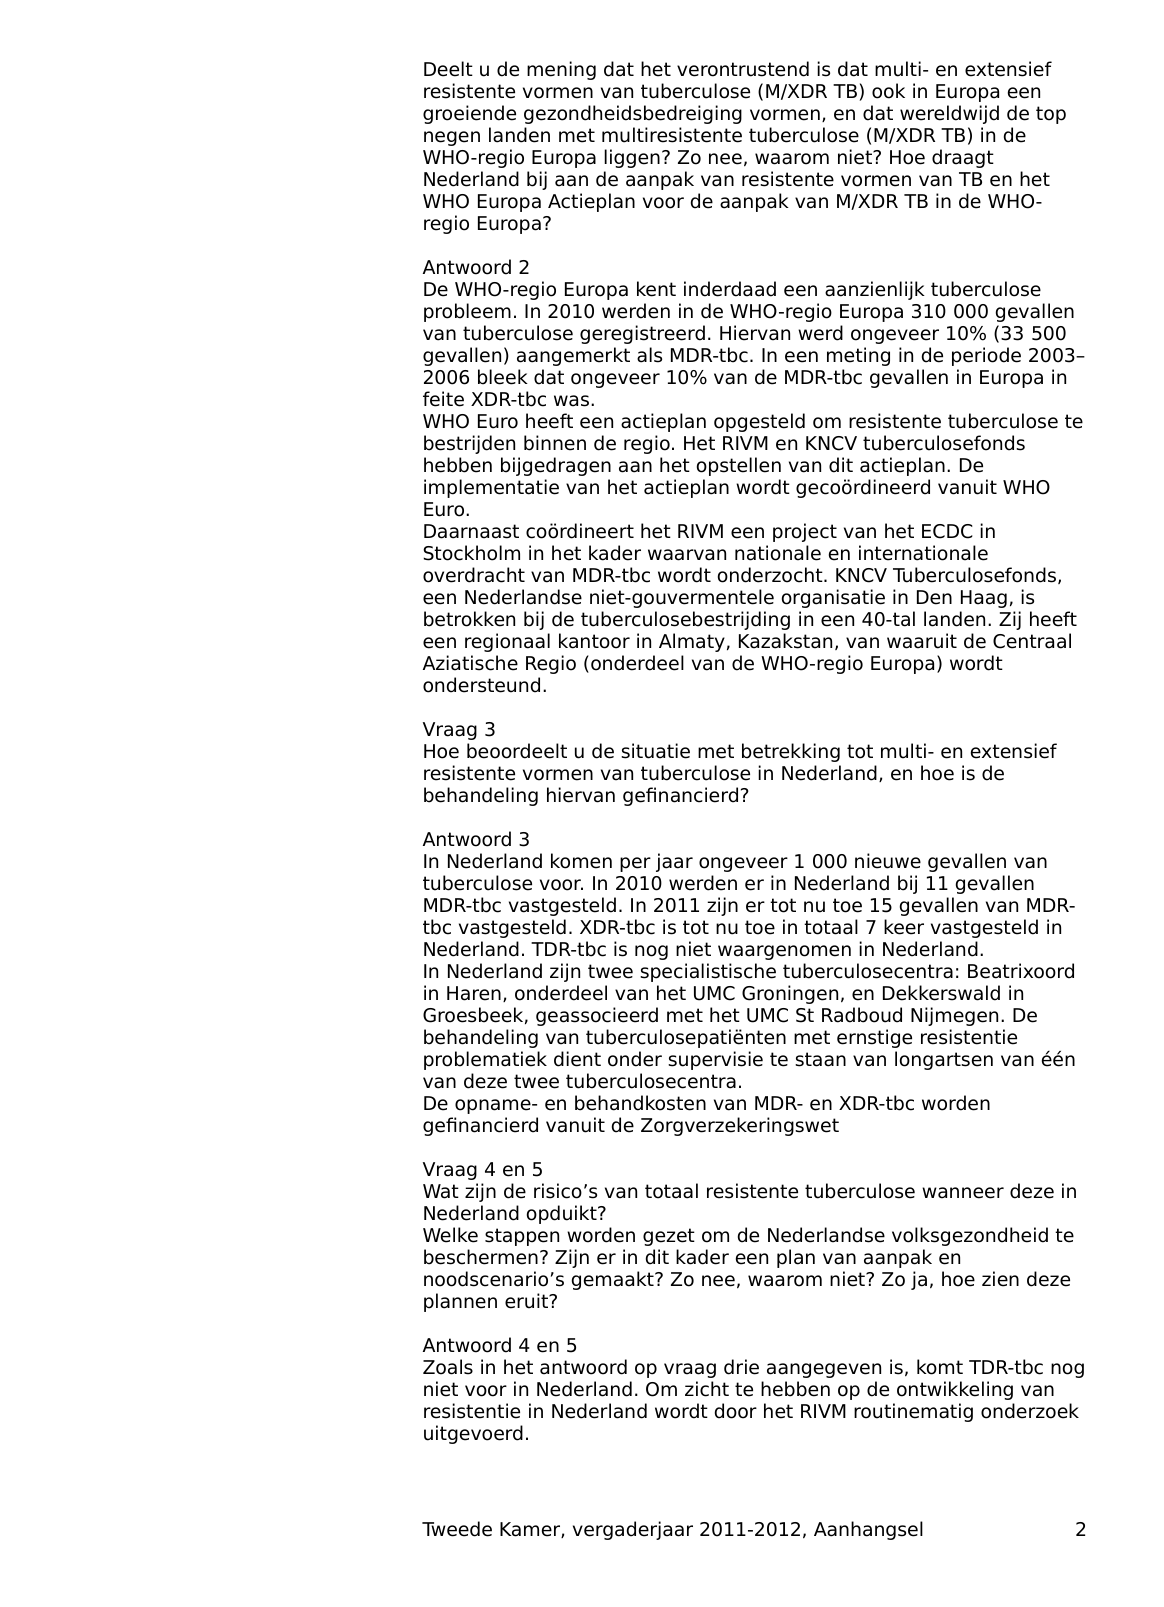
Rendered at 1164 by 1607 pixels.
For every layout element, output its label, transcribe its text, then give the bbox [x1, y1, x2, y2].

text De opname- en behandkosten van MDR- en XDR-tbc worden gefinancierd vanuit de Zorgverzekeringswet [422, 1093, 1087, 1137]
text Deelt u de mening dat het verontrustend is dat multi- en extensief resistente vormen van tuberculose (M/XDR TB) ook in Europa een groeiende gezondheidsbedreiging vormen, en dat wereldwijd de top negen landen met multiresistente tuberculose (M/XDR TB) in de WHO-regio Europa liggen? Zo nee, waarom niet? Hoe draagt Nederland bij aan de aanpak van resistente vormen van TB en het WHO Europa Actieplan voor de aanpak van M/XDR TB in de WHO-regio Europa? [422, 59, 1087, 235]
text Zoals in het antwoord op vraag drie aangegeven is, komt TDR-tbc nog niet voor in Nederland. Om zicht te hebben op de ontwikkeling van resistentie in Nederland wordt door het RIVM routinematig onderzoek uitgevoerd. [422, 1357, 1087, 1445]
text Vraag 3 [422, 719, 1087, 741]
text In Nederland zijn twee specialistische tuberculosecentra: Beatrixoord in Haren, onderdeel van het UMC Groningen, en Dekkerswald in Groesbeek, geassocieerd met het UMC St Radboud Nijmegen. De behandeling van tuberculosepatiënten met ernstige resistentie problematiek dient onder supervisie te staan van longartsen van één van deze twee tuberculosecentra. [422, 961, 1087, 1093]
text De WHO-regio Europa kent inderdaad een aanzienlijk tuberculose probleem. In 2010 werden in de WHO-regio Europa 310 000 gevallen van tuberculose geregistreerd. Hiervan werd ongeveer 10% (33 500 gevallen) aangemerkt als MDR-tbc. In een meting in de periode 2003–2006 bleek dat ongeveer 10% van de MDR-tbc gevallen in Europa in feite XDR-tbc was. [422, 279, 1087, 411]
text Antwoord 4 en 5 [422, 1335, 1087, 1357]
text Hoe beoordeelt u de situatie met betrekking tot multi- en extensief resistente vormen van tuberculose in Nederland, en hoe is de behandeling hiervan gefinancierd? [422, 741, 1087, 807]
text Daarnaast coördineert het RIVM een project van het ECDC in Stockholm in het kader waarvan nationale en internationale overdracht van MDR-tbc wordt onderzocht. KNCV Tuberculosefonds, een Nederlandse niet-gouvermentele organisatie in Den Haag, is betrokken bij de tuberculosebestrijding in een 40-tal landen. Zij heeft een regionaal kantoor in Almaty, Kazakstan, van waaruit de Centraal Aziatische Regio (onderdeel van de WHO-regio Europa) wordt ondersteund. [422, 521, 1087, 697]
text Wat zijn de risico’s van totaal resistente tuberculose wanneer deze in Nederland opduikt? [422, 1181, 1087, 1225]
text Welke stappen worden gezet om de Nederlandse volksgezondheid te beschermen? Zijn er in dit kader een plan van aanpak en noodscenario’s gemaakt? Zo nee, waarom niet? Zo ja, hoe zien deze plannen eruit? [422, 1225, 1087, 1313]
text Antwoord 2 [422, 257, 1087, 279]
text Vraag 4 en 5 [422, 1159, 1087, 1181]
text WHO Euro heeft een actieplan opgesteld om resistente tuberculose te bestrijden binnen de regio. Het RIVM en KNCV tuberculosefonds hebben bijgedragen aan het opstellen van dit actieplan. De implementatie van het actieplan wordt gecoördineerd vanuit WHO Euro. [422, 411, 1087, 521]
text In Nederland komen per jaar ongeveer 1 000 nieuwe gevallen van tuberculose voor. In 2010 werden er in Nederland bij 11 gevallen MDR-tbc vastgesteld. In 2011 zijn er tot nu toe 15 gevallen van MDR-tbc vastgesteld. XDR-tbc is tot nu toe in totaal 7 keer vastgesteld in Nederland. TDR-tbc is nog niet waargenomen in Nederland. [422, 851, 1087, 961]
text Antwoord 3 [422, 829, 1087, 851]
